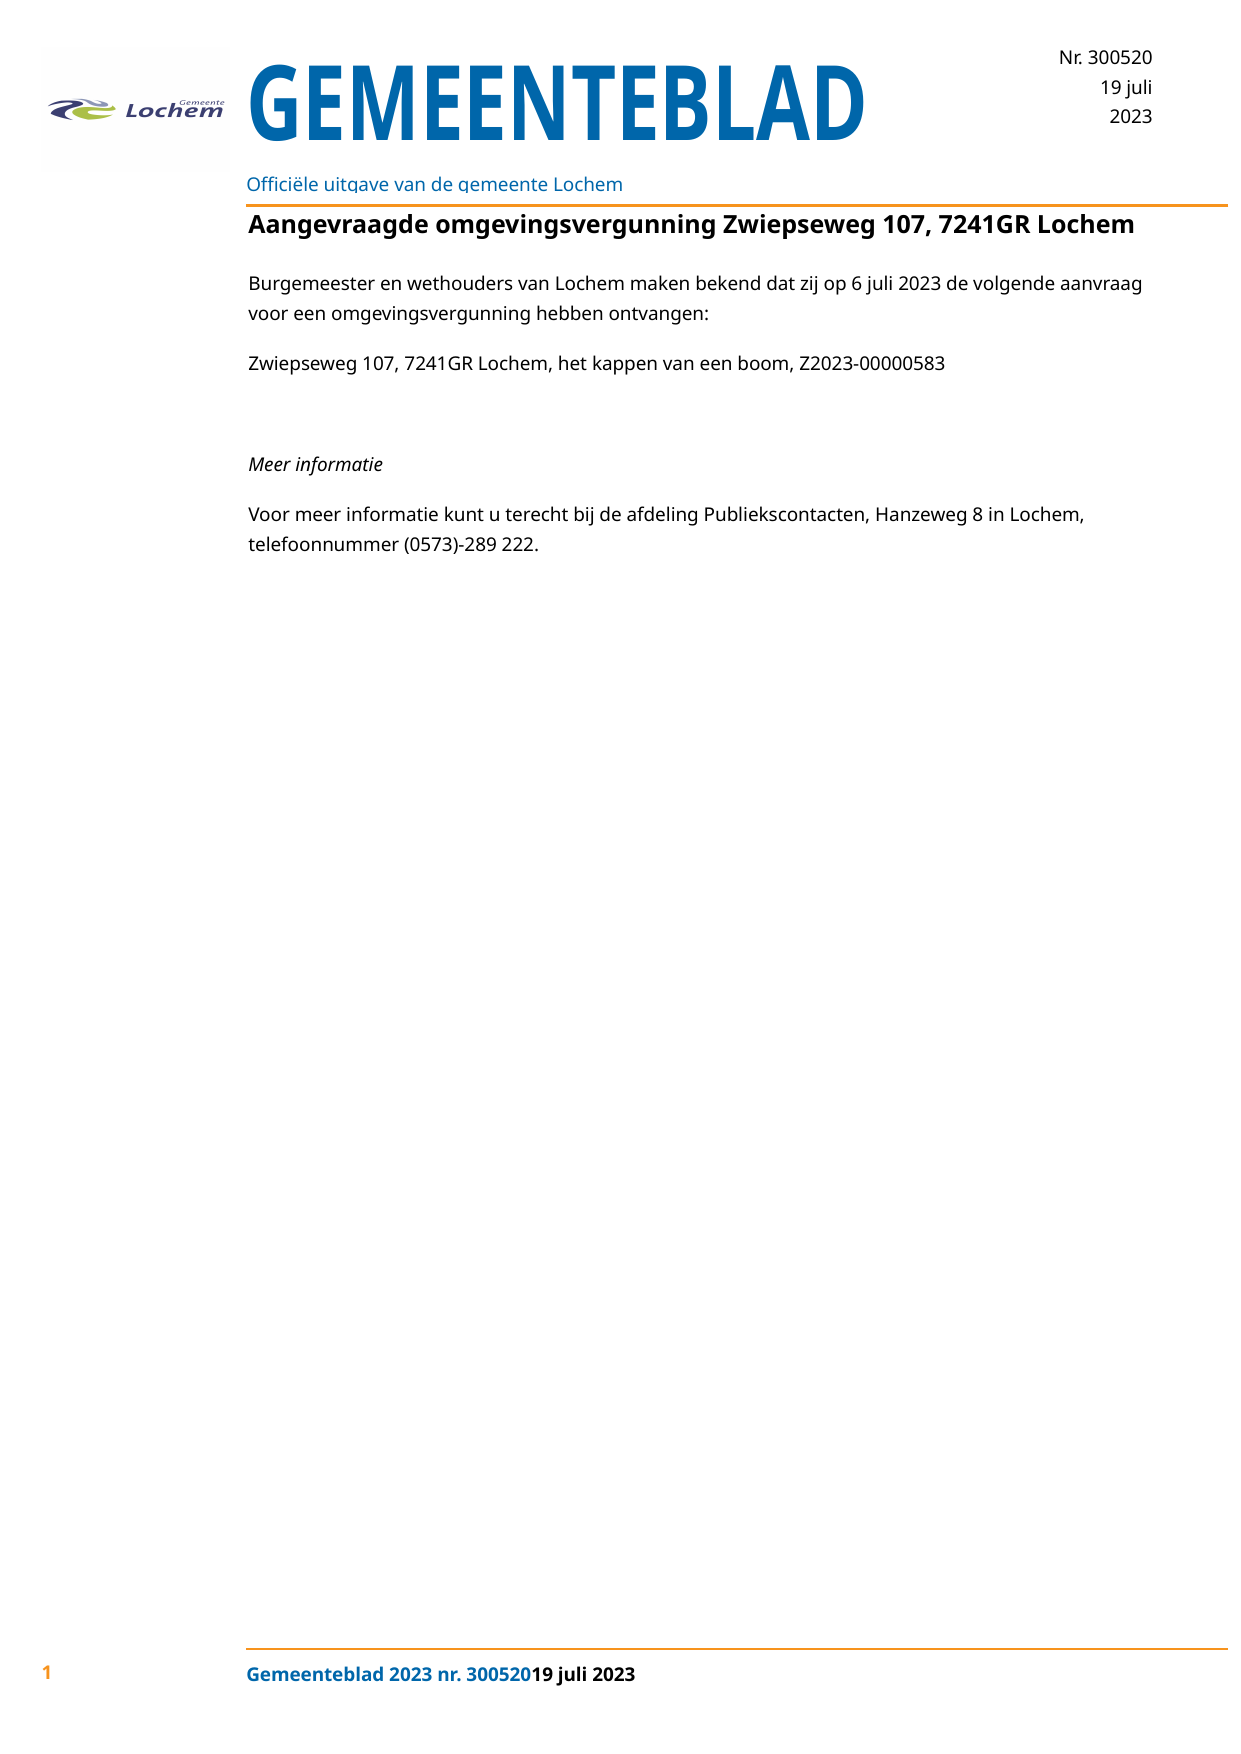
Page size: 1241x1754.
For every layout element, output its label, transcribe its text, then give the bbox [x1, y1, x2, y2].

text Burgemeester en wethouders van Lochem maken bekend dat zij op 6 juli 2023 de volgende aanvraag voor een omgevingsvergunning hebben ontvangen: [248, 270, 1152, 326]
picture [41, 47, 231, 172]
text Zwiepseweg 107, 7241GR Lochem, het kappen van een boom, Z2023-00000583 [248, 350, 1152, 376]
text Meer informatie [248, 451, 1152, 477]
text Aangevraagde omgevingsvergunning Zwiepseweg 107, 7241GR Lochem [248, 207, 1152, 241]
text Voor meer informatie kunt u terecht bij de afdeling Publiekscontacten, Hanzeweg 8 in Lochem, telefoonnummer (0573)-289 222. [248, 502, 1152, 557]
